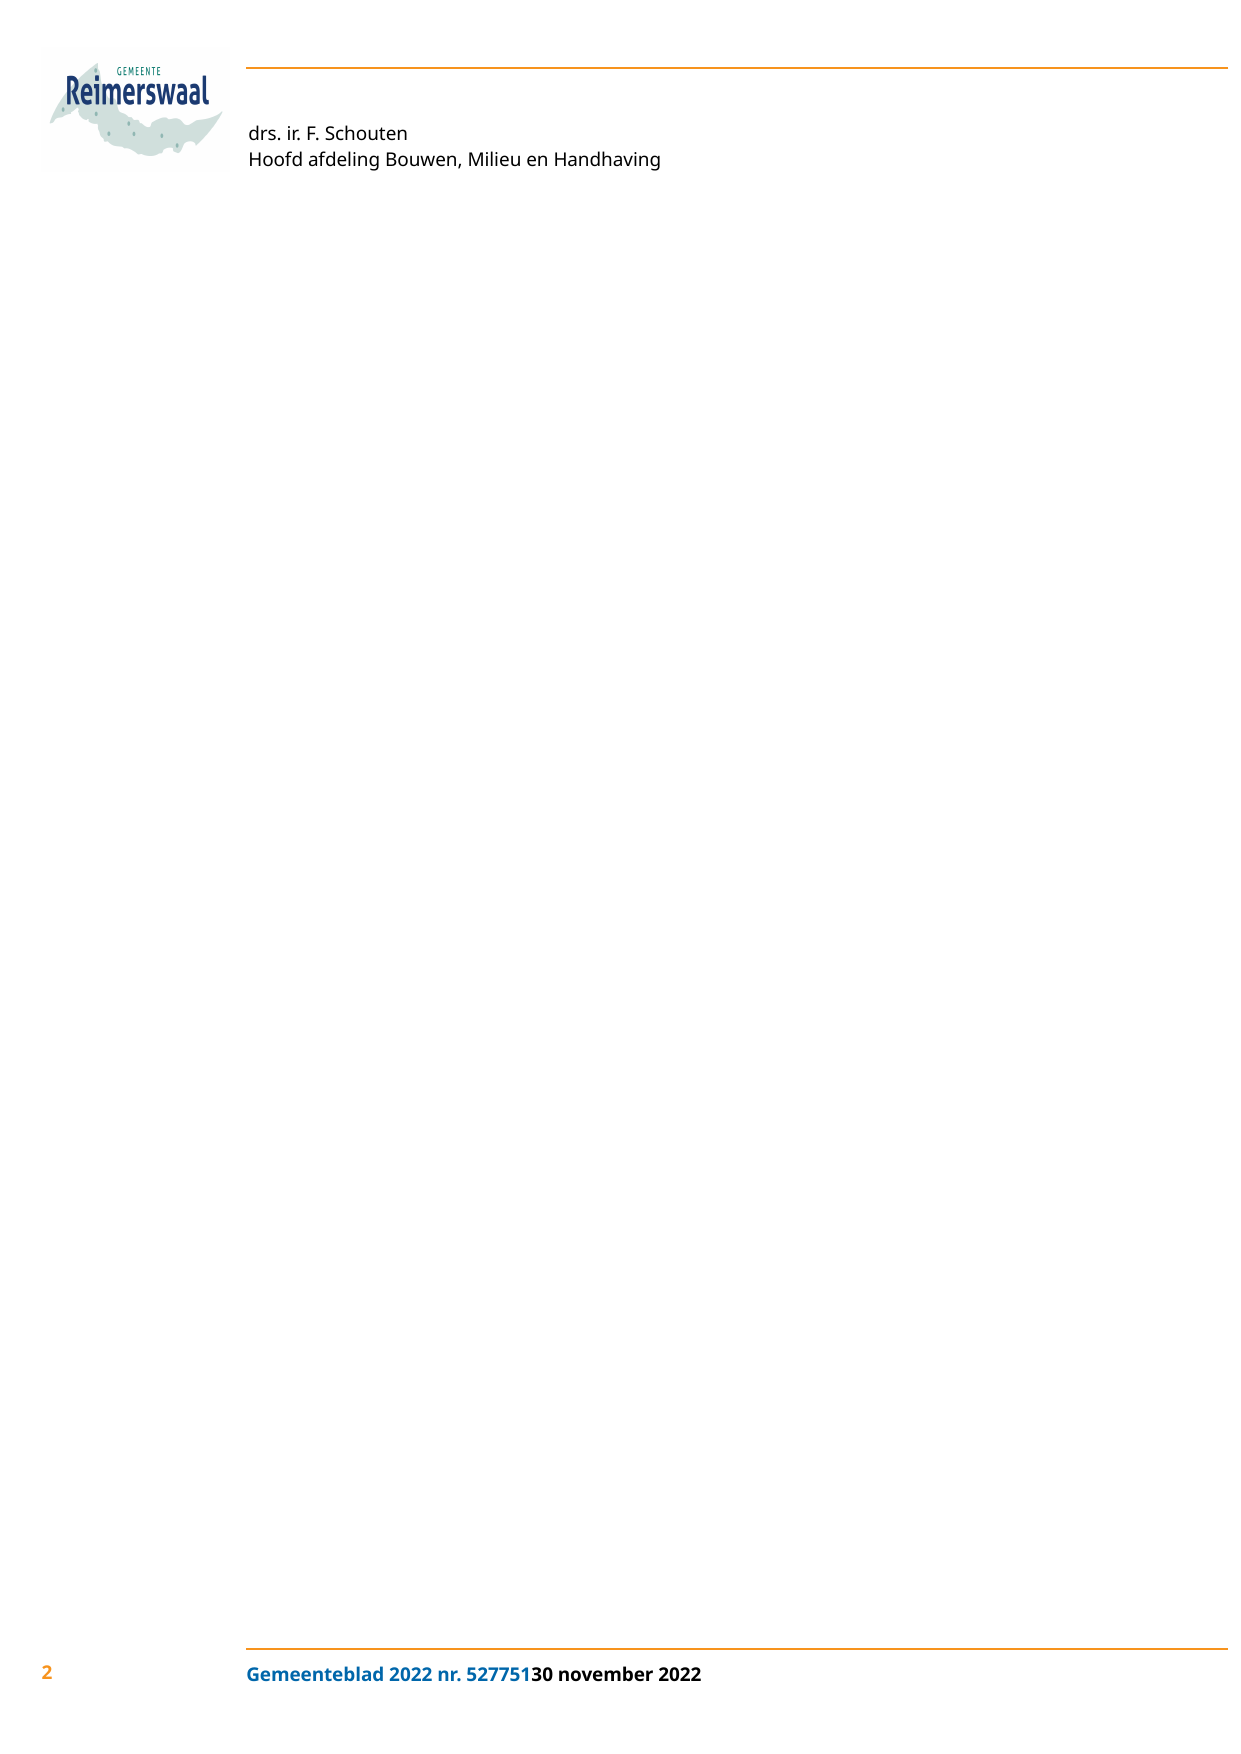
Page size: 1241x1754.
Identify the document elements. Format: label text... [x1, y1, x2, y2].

text drs. ir. F. Schouten [248, 121, 1152, 146]
picture [41, 47, 231, 172]
text Hoofd afdeling Bouwen, Milieu en Handhaving [248, 146, 1152, 172]
